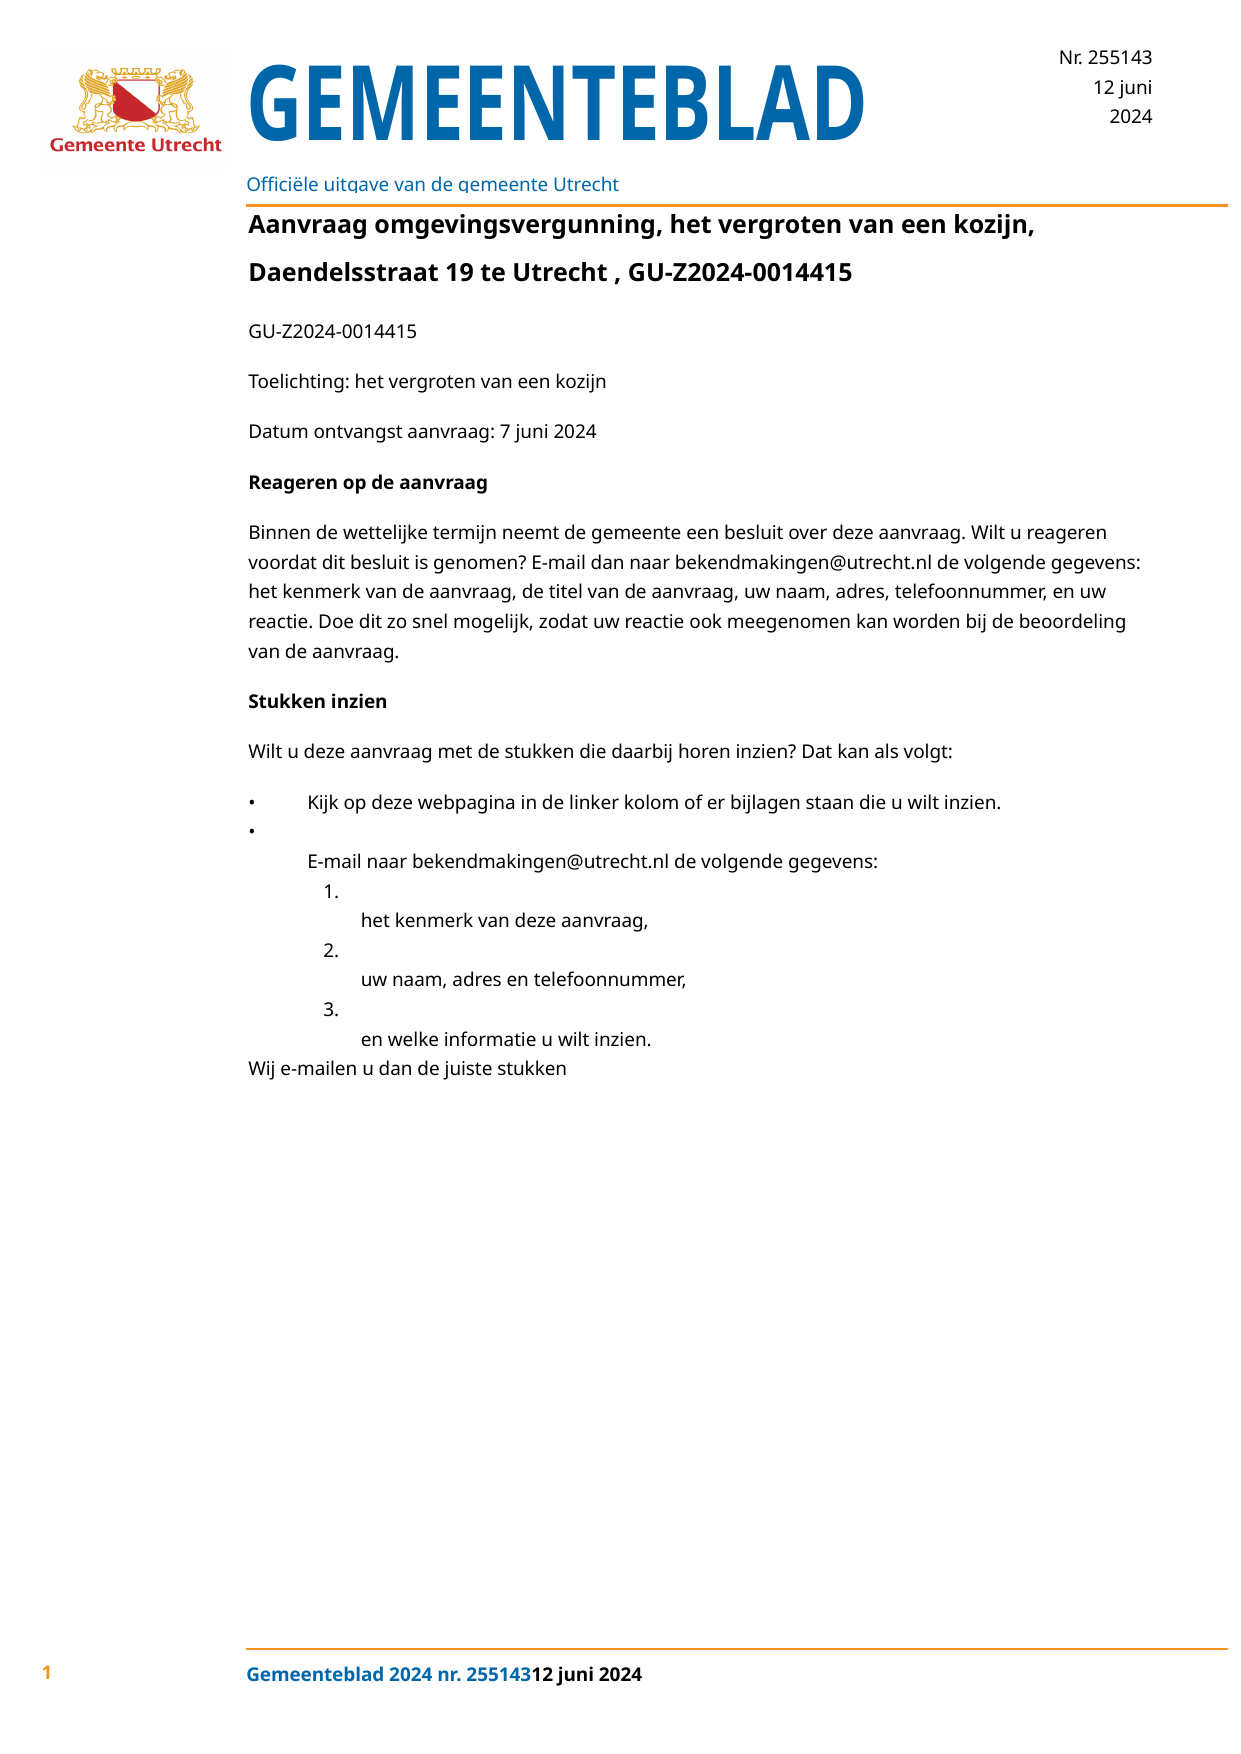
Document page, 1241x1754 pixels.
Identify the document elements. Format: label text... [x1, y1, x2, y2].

text Aanvraag omgevingsvergunning, het vergroten van een kozijn, Daendelsstraat 19 te Utrecht , GU-Z2024-0014415 [248, 207, 1152, 288]
text Reageren op de aanvraag [248, 469, 1152, 495]
list en welke informatie u wilt inzien. [323, 1026, 1152, 1052]
text Toelichting: het vergroten van een kozijn [248, 368, 1152, 394]
text Datum ontvangst aanvraag: 7 juni 2024 [248, 419, 1152, 444]
list het kenmerk van deze aanvraag, [323, 907, 1152, 933]
text Wilt u deze aanvraag met de stukken die daarbij horen inzien? Dat kan als volgt: [248, 739, 1152, 764]
list uw naam, adres en telefoonnummer, [323, 967, 1152, 992]
list Kijk op deze webpagina in de linker kolom of er bijlagen staan die u wilt inzien. [248, 789, 1152, 815]
text GU-Z2024-0014415 [248, 318, 1152, 344]
picture [41, 47, 231, 172]
text Wij e-mailen u dan de juiste stukken [248, 1055, 1152, 1081]
text Stukken inzien [248, 688, 1152, 714]
list E-mail naar bekendmakingen@utrecht.nl de volgende gegevens: [248, 848, 1152, 874]
text Binnen de wettelijke termijn neemt de gemeente een besluit over deze aanvraag. Wilt u reageren voordat dit besluit is genomen? E-mail dan naar bekendmakingen@utrecht.nl de volgende gegevens: het kenmerk van de aanvraag, de titel van de aanvraag, uw naam, adres, telefoonnummer, en uw reactie. Doe dit zo snel mogelijk, zodat uw reactie ook meegenomen kan worden bij de beoordeling van de aanvraag. [248, 519, 1152, 664]
